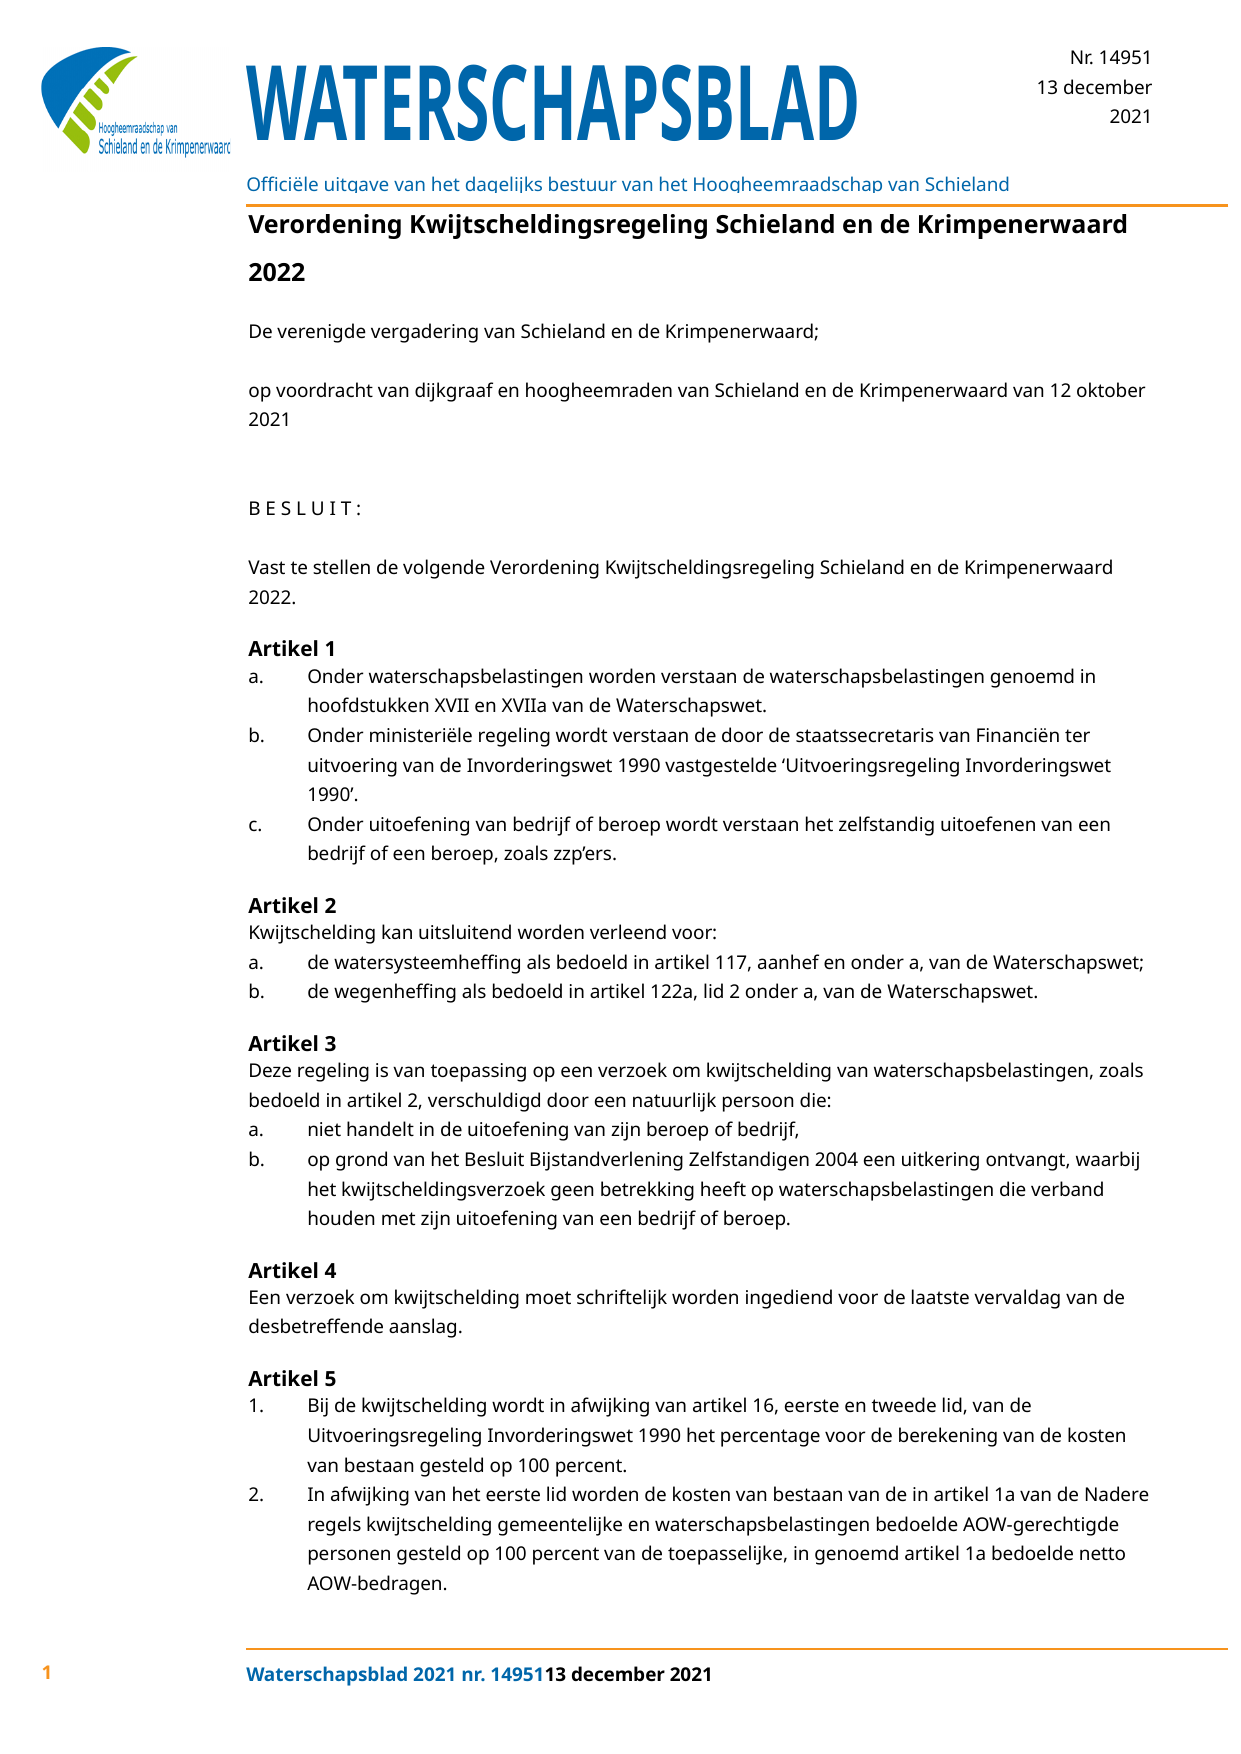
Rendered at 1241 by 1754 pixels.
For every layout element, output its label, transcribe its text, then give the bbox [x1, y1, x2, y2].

list Onder waterschapsbelastingen worden verstaan de waterschapsbelastingen genoemd in hoofdstukken XVII en XVIIa van de Waterschapswet. [248, 663, 1152, 718]
text De verenigde vergadering van Schieland en de Krimpenerwaard; [248, 318, 1152, 344]
text Artikel 4 [248, 1256, 1152, 1284]
list op grond van het Besluit Bijstandverlening Zelfstandigen 2004 een uitkering ontvangt, waarbij het kwijtscheldingsverzoek geen betrekking heeft op waterschapsbelastingen die verband houden met zijn uitoefening van een bedrijf of beroep. [248, 1146, 1152, 1231]
list Onder uitoefening van bedrijf of beroep wordt verstaan het zelfstandig uitoefenen van een bedrijf of een beroep, zoals zzp’ers. [248, 811, 1152, 866]
text Artikel 1 [248, 634, 1152, 663]
picture [41, 47, 231, 172]
text Verordening Kwijtscheldingsregeling Schieland en de Krimpenerwaard 2022 [248, 207, 1152, 288]
list niet handelt in de uitoefening van zijn beroep of bedrijf, [248, 1117, 1152, 1142]
text Vast te stellen de volgende Verordening Kwijtscheldingsregeling Schieland en de Krimpenerwaard 2022. [248, 554, 1152, 610]
list de watersysteemheffing als bedoeld in artikel 117, aanhef en onder a, van de Waterschapswet; [248, 949, 1152, 975]
list Onder ministeriële regeling wordt verstaan de door de staatssecretaris van Financiën ter uitvoering van de Invorderingswet 1990 vastgestelde ‘Uitvoeringsregeling Invorderingswet 1990’. [248, 722, 1152, 807]
list Bij de kwijtschelding wordt in afwijking van artikel 16, eerste en tweede lid, van de Uitvoeringsregeling Invorderingswet 1990 het percentage voor de berekening van de kosten van bestaan gesteld op 100 percent. [248, 1393, 1152, 1477]
text B E S L U I T : [248, 495, 1152, 521]
text op voordracht van dijkgraaf en hoogheemraden van Schieland en de Krimpenerwaard van 12 oktober 2021 [248, 377, 1152, 432]
text Artikel 3 [248, 1029, 1152, 1057]
list de wegenheffing als bedoeld in artikel 122a, lid 2 onder a, van de Waterschapswet. [248, 978, 1152, 1004]
list In afwijking van het eerste lid worden de kosten van bestaan van de in artikel 1a van de Nadere regels kwijtschelding gemeentelijke en waterschapsbelastingen bedoelde AOW-gerechtigde personen gesteld op 100 percent van de toepasselijke, in genoemd artikel 1a bedoelde netto AOW-bedragen. [248, 1481, 1152, 1596]
text Een verzoek om kwijtschelding moet schriftelijk worden ingediend voor de laatste vervaldag van de desbetreffende aanslag. [248, 1284, 1152, 1339]
text Artikel 2 [248, 891, 1152, 919]
text Artikel 5 [248, 1364, 1152, 1393]
text Kwijtschelding kan uitsluitend worden verleend voor: [248, 919, 1152, 945]
text Deze regeling is van toepassing op een verzoek om kwijtschelding van waterschapsbelastingen, zoals bedoeld in artikel 2, verschuldigd door een natuurlijk persoon die: [248, 1057, 1152, 1113]
